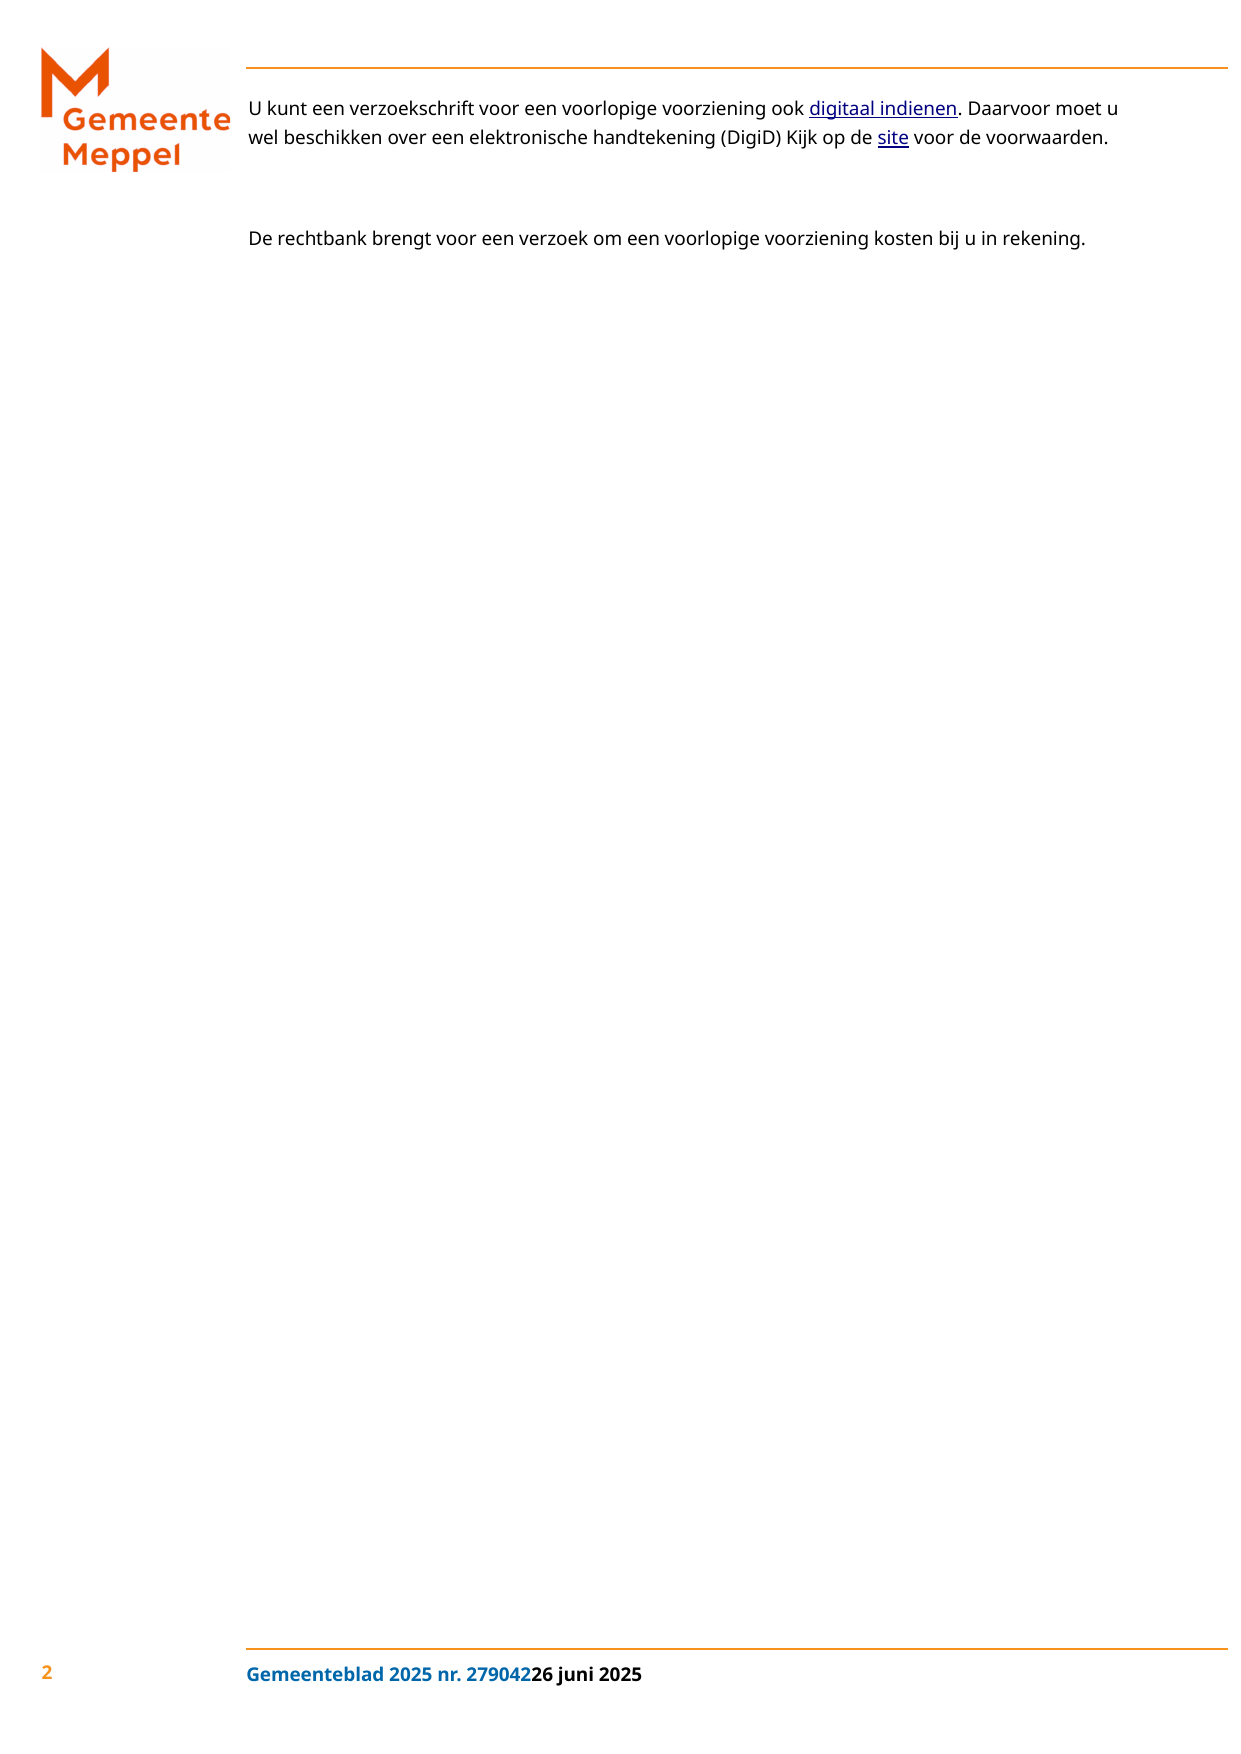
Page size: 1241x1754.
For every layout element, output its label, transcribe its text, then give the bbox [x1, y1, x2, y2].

picture [41, 47, 231, 172]
text De rechtbank brengt voor een verzoek om een voorlopige voorziening kosten bij u in rekening. [248, 225, 1152, 251]
text U kunt een verzoekschrift voor een voorlopige voorziening ook digitaal indienen. Daarvoor moet u wel beschikken over een elektronische handtekening (DigiD) Kijk op de site voor de voorwaarden. [248, 95, 1152, 150]
